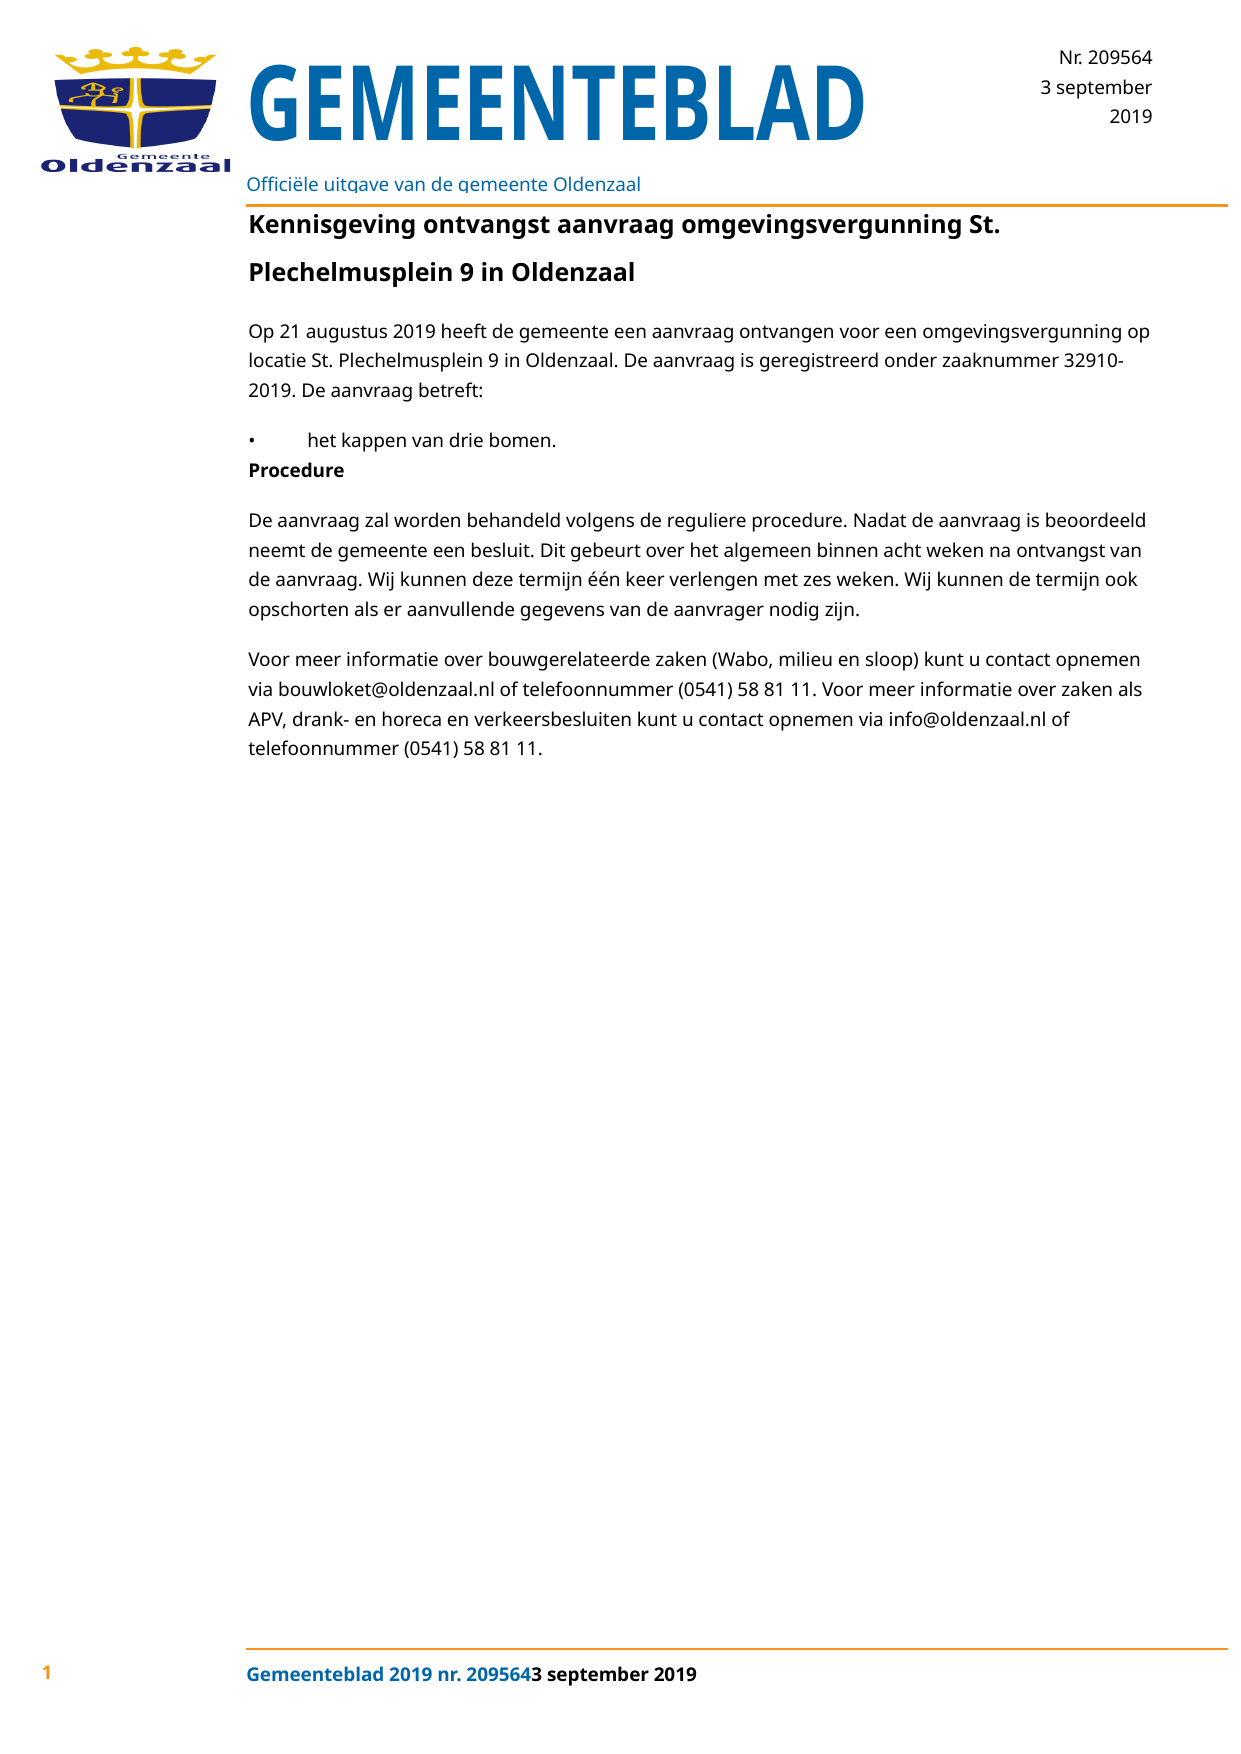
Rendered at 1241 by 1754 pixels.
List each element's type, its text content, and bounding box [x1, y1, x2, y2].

text Kennisgeving ontvangst aanvraag omgevingsvergunning St. Plechelmusplein 9 in Oldenzaal [248, 207, 1152, 288]
text Voor meer informatie over bouwgerelateerde zaken (Wabo, milieu en sloop) kunt u contact opnemen via bouwloket@oldenzaal.nl of telefoonnummer (0541) 58 81 11. Voor meer informatie over zaken als APV, drank- en horeca en verkeersbesluiten kunt u contact opnemen via info@oldenzaal.nl of telefoonnummer (0541) 58 81 11. [248, 647, 1152, 761]
picture [41, 47, 231, 172]
text Procedure [248, 457, 1152, 483]
text Op 21 augustus 2019 heeft de gemeente een aanvraag ontvangen voor een omgevingsvergunning op locatie St. Plechelmusplein 9 in Oldenzaal. De aanvraag is geregistreerd onder zaaknummer 32910-2019. De aanvraag betreft: [248, 318, 1152, 403]
list het kappen van drie bomen. [248, 427, 1152, 453]
text De aanvraag zal worden behandeld volgens de reguliere procedure. Nadat de aanvraag is beoordeeld neemt de gemeente een besluit. Dit gebeurt over het algemeen binnen acht weken na ontvangst van de aanvraag. Wij kunnen deze termijn één keer verlengen met zes weken. Wij kunnen de termijn ook opschorten als er aanvullende gegevens van de aanvrager nodig zijn. [248, 507, 1152, 622]
